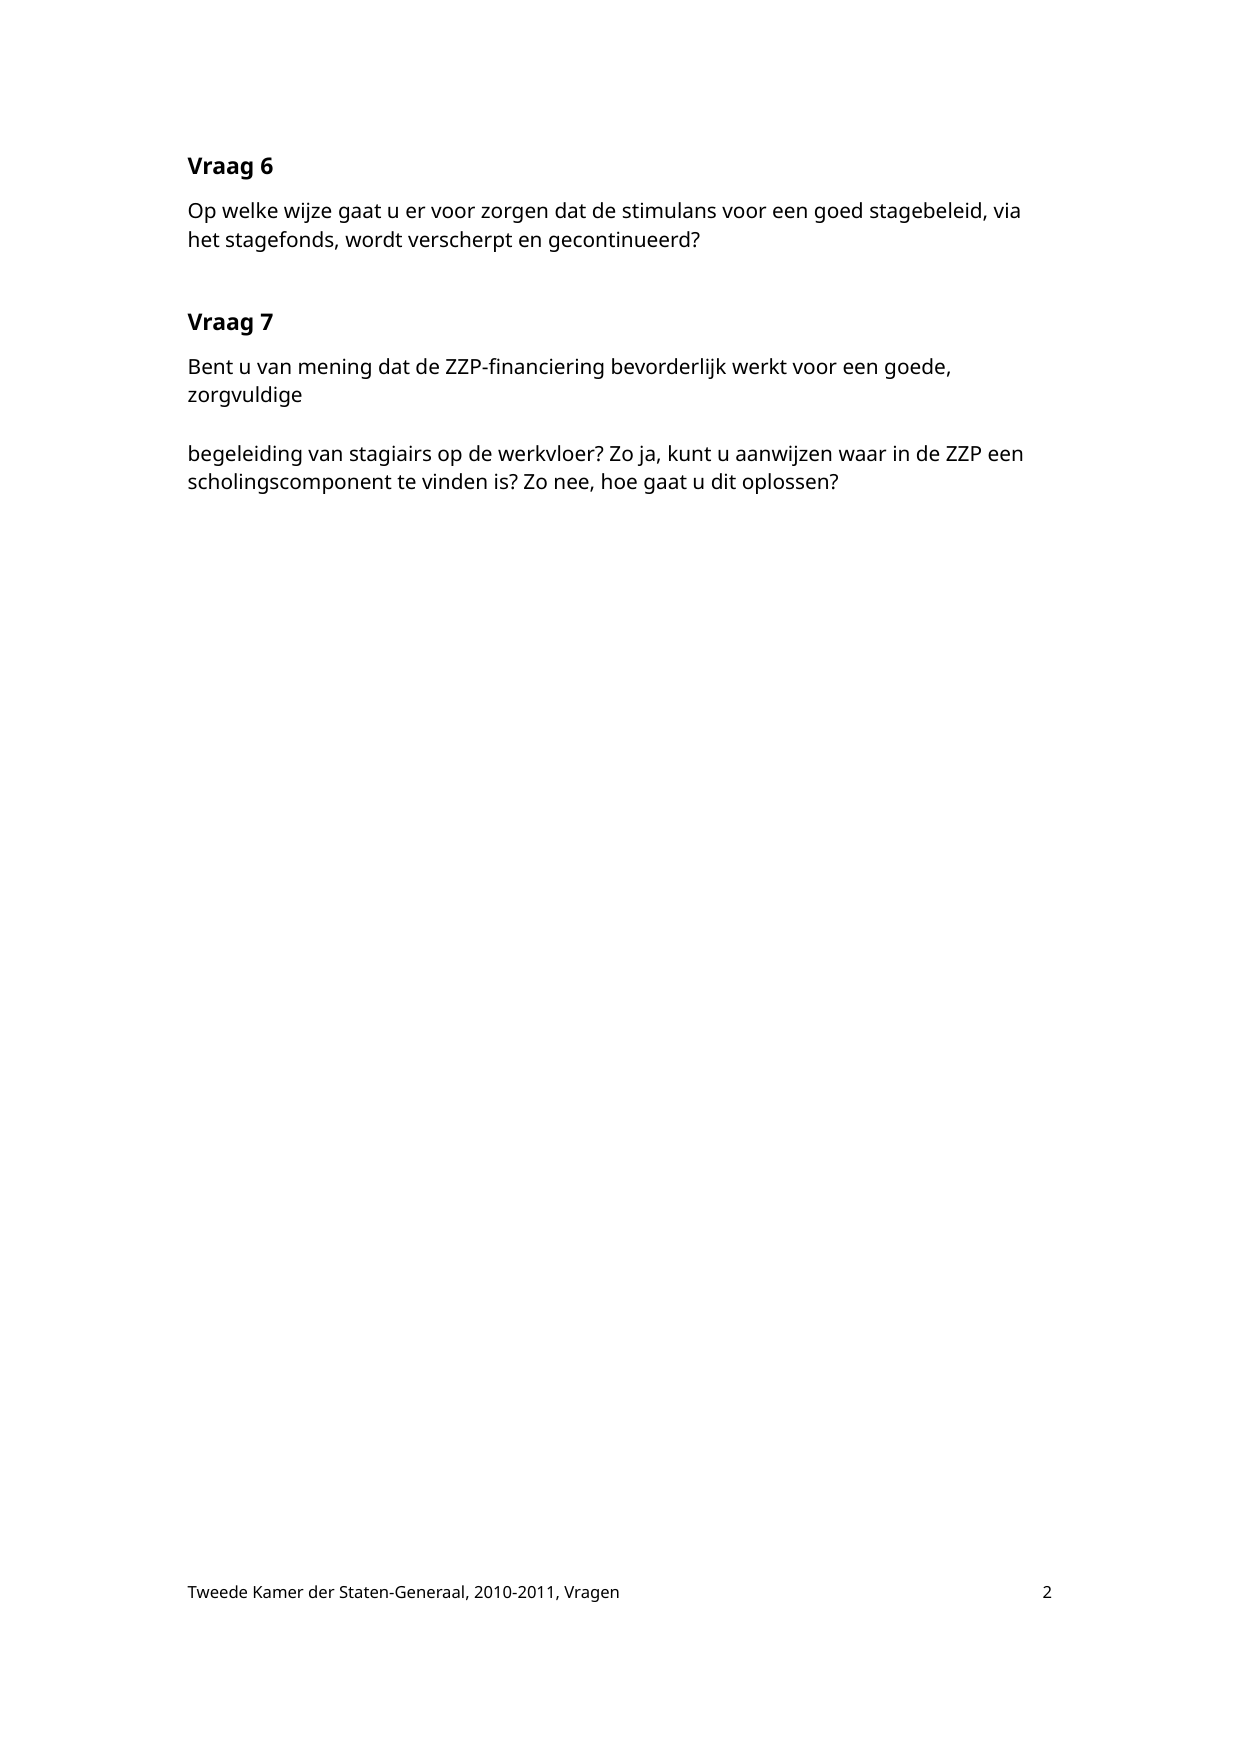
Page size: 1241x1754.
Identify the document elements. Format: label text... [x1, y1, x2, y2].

text begeleiding van stagiairs op de werkvloer? Zo ja, kunt u aanwijzen waar in de ZZP een scholingscomponent te vinden is? Zo nee, hoe gaat u dit oplossen? [187, 439, 1053, 496]
subtitle Vraag 6 [187, 150, 1053, 181]
text Bent u van mening dat de ZZP-financiering bevorderlijk werkt voor een goede, zorgvuldige [187, 352, 1053, 409]
text Op welke wijze gaat u er voor zorgen dat de stimulans voor een goed stagebeleid, via het stagefonds, wordt verscherpt en gecontinueerd? [187, 196, 1053, 253]
subtitle Vraag 7 [187, 306, 1053, 337]
